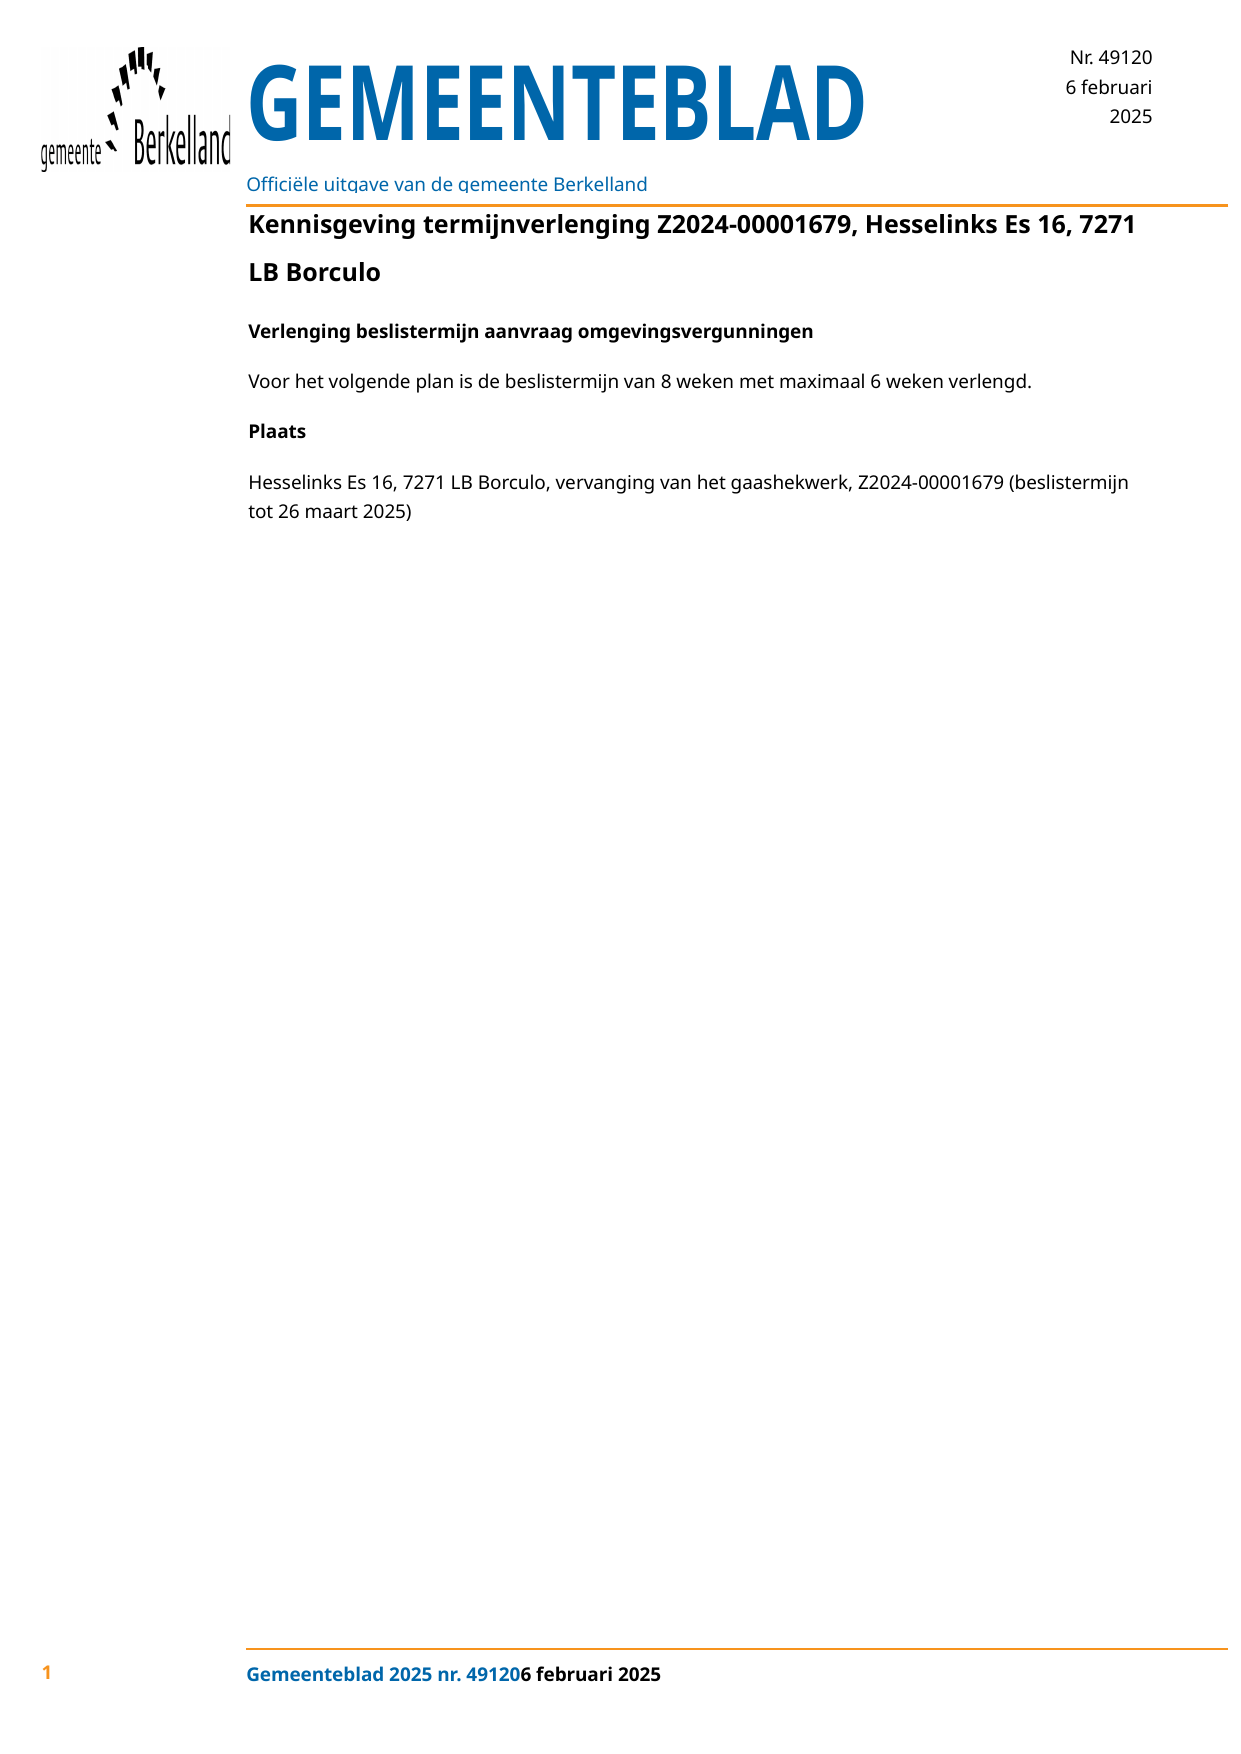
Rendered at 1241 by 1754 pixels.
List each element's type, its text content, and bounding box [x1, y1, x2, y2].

text Verlenging beslistermijn aanvraag omgevingsvergunningen [248, 318, 1152, 344]
text Hesselinks Es 16, 7271 LB Borculo, vervanging van het gaashekwerk, Z2024-00001679 (beslistermijn tot 26 maart 2025) [248, 469, 1152, 524]
text Plaats [248, 419, 1152, 444]
text Voor het volgende plan is de beslistermijn van 8 weken met maximaal 6 weken verlengd. [248, 368, 1152, 394]
picture [41, 47, 231, 172]
text Kennisgeving termijnverlenging Z2024-00001679, Hesselinks Es 16, 7271 LB Borculo [248, 207, 1152, 288]
